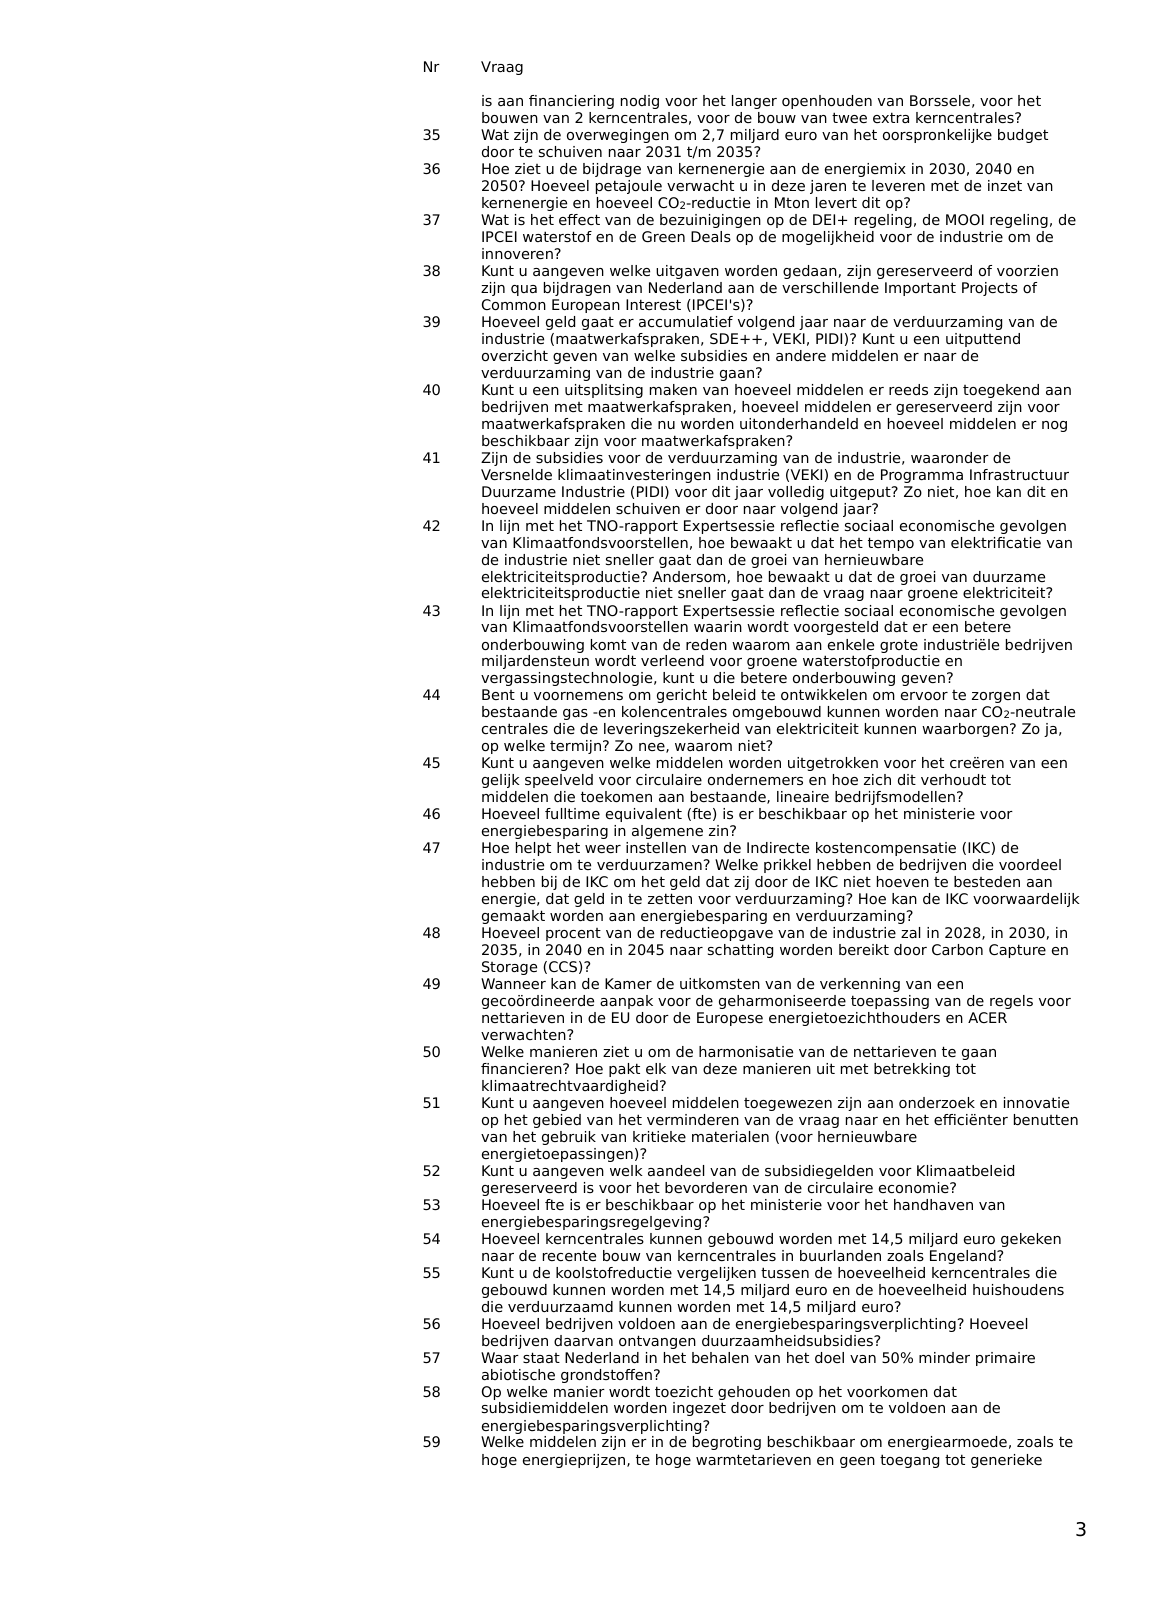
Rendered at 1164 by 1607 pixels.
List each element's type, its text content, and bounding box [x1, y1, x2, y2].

table_cell Welke manieren ziet u om de harmonisatie van de nettarieven te gaan financieren? Hoe pakt elk van deze manieren uit met betrekking tot klimaatrechtvaardigheid? [475, 1044, 1087, 1095]
table_cell 38 [422, 263, 475, 314]
table_cell 58 [422, 1384, 475, 1434]
table_cell In lijn met het TNO-rapport Expertsessie reflectie sociaal economische gevolgen van Klimaatfondsvoorstellen waarin wordt voorgesteld dat er een betere onderbouwing komt van de reden waarom aan enkele grote industriële bedrijven miljardensteun wordt verleend voor groene waterstofproductie en vergassingstechnologie, kunt u die betere onderbouwing geven? [475, 603, 1087, 687]
table_cell In lijn met het TNO-rapport Expertsessie reflectie sociaal economische gevolgen van Klimaatfondsvoorstellen, hoe bewaakt u dat het tempo van elektrificatie van de industrie niet sneller gaat dan de groei van hernieuwbare elektriciteitsproductie? Andersom, hoe bewaakt u dat de groei van duurzame elektriciteitsproductie niet sneller gaat dan de vraag naar groene elektriciteit? [475, 518, 1087, 602]
table_header Vraag [475, 59, 1087, 76]
table_cell [475, 76, 1087, 93]
table_cell 51 [422, 1095, 475, 1163]
table_cell Kunt u aangeven welk aandeel van de subsidiegelden voor Klimaatbeleid gereserveerd is voor het bevorderen van de circulaire economie? [475, 1163, 1087, 1197]
table_cell Waar staat Nederland in het behalen van het doel van 50% minder primaire abiotische grondstoffen? [475, 1350, 1087, 1383]
table_cell 55 [422, 1265, 475, 1316]
table_cell Hoeveel kerncentrales kunnen gebouwd worden met 14,5 miljard euro gekeken naar de recente bouw van kerncentrales in buurlanden zoals Engeland? [475, 1231, 1087, 1264]
table_cell 43 [422, 603, 475, 687]
table_cell Hoeveel fte is er beschikbaar op het ministerie voor het handhaven van energiebesparingsregelgeving? [475, 1197, 1087, 1231]
table_cell Hoeveel fulltime equivalent (fte) is er beschikbaar op het ministerie voor energiebesparing in algemene zin? [475, 806, 1087, 840]
table_cell 45 [422, 755, 475, 806]
table_cell Kunt u de koolstofreductie vergelijken tussen de hoeveelheid kerncentrales die gebouwd kunnen worden met 14,5 miljard euro en de hoeveelheid huishoudens die verduurzaamd kunnen worden met 14,5 miljard euro? [475, 1265, 1087, 1316]
table_cell 47 [422, 840, 475, 925]
table_cell [422, 93, 475, 127]
table_cell 54 [422, 1231, 475, 1264]
table_cell Wanneer kan de Kamer de uitkomsten van de verkenning van een gecoördineerde aanpak voor de geharmoniseerde toepassing van de regels voor nettarieven in de EU door de Europese energietoezichthouders en ACER verwachten? [475, 976, 1087, 1044]
table_cell 56 [422, 1316, 475, 1349]
table_cell 46 [422, 806, 475, 840]
table_cell 44 [422, 687, 475, 755]
table_cell 39 [422, 314, 475, 382]
table_cell Hoe helpt het weer instellen van de Indirecte kostencompensatie (IKC) de industrie om te verduurzamen? Welke prikkel hebben de bedrijven die voordeel hebben bij de IKC om het geld dat zij door de IKC niet hoeven te besteden aan energie, dat geld in te zetten voor verduurzaming? Hoe kan de IKC voorwaardelijk gemaakt worden aan energiebesparing en verduurzaming? [475, 840, 1087, 925]
table_cell 59 [422, 1434, 475, 1468]
table_cell 35 [422, 127, 475, 161]
table_cell Kunt u aangeven welke middelen worden uitgetrokken voor het creëren van een gelijk speelveld voor circulaire ondernemers en hoe zich dit verhoudt tot middelen die toekomen aan bestaande, lineaire bedrijfsmodellen? [475, 755, 1087, 806]
table_cell 42 [422, 518, 475, 602]
table_cell 49 [422, 976, 475, 1044]
table_cell Kunt u aangeven welke uitgaven worden gedaan, zijn gereserveerd of voorzien zijn qua bijdragen van Nederland aan de verschillende Important Projects of Common European Interest (IPCEI's)? [475, 263, 1087, 314]
table_cell Hoeveel geld gaat er accumulatief volgend jaar naar de verduurzaming van de industrie (maatwerkafspraken, SDE++, VEKI, PIDI)? Kunt u een uitputtend overzicht geven van welke subsidies en andere middelen er naar de verduurzaming van de industrie gaan? [475, 314, 1087, 382]
table_cell [422, 76, 475, 93]
table_cell 37 [422, 212, 475, 263]
table_cell Welke middelen zijn er in de begroting beschikbaar om energiearmoede, zoals te hoge energieprijzen, te hoge warmtetarieven en geen toegang tot generieke [475, 1434, 1087, 1468]
table_header Nr [422, 59, 475, 76]
table_cell 36 [422, 161, 475, 212]
table_cell 53 [422, 1197, 475, 1231]
table_cell 40 [422, 382, 475, 449]
table_cell Hoe ziet u de bijdrage van kernenergie aan de energiemix in 2030, 2040 en 2050? Hoeveel petajoule verwacht u in deze jaren te leveren met de inzet van kernenergie en hoeveel CO2-reductie in Mton levert dit op? [475, 161, 1087, 212]
table_cell Wat is het effect van de bezuinigingen op de DEI+ regeling, de MOOI regeling, de IPCEI waterstof en de Green Deals op de mogelijkheid voor de industrie om de innoveren? [475, 212, 1087, 263]
table_cell Op welke manier wordt toezicht gehouden op het voorkomen dat subsidiemiddelen worden ingezet door bedrijven om te voldoen aan de energiebesparingsverplichting? [475, 1384, 1087, 1434]
table_cell 52 [422, 1163, 475, 1197]
table_cell Bent u voornemens om gericht beleid te ontwikkelen om ervoor te zorgen dat bestaande gas -en kolencentrales omgebouwd kunnen worden naar CO2-neutrale centrales die de leveringszekerheid van elektriciteit kunnen waarborgen? Zo ja, op welke termijn? Zo nee, waarom niet? [475, 687, 1087, 755]
table_cell Wat zijn de overwegingen om 2,7 miljard euro van het oorspronkelijke budget door te schuiven naar 2031 t/m 2035? [475, 127, 1087, 161]
table_cell 57 [422, 1350, 475, 1383]
table_cell Hoeveel bedrijven voldoen aan de energiebesparingsverplichting? Hoeveel bedrijven daarvan ontvangen duurzaamheidsubsidies? [475, 1316, 1087, 1349]
table_cell is aan financiering nodig voor het langer openhouden van Borssele, voor het bouwen van 2 kerncentrales, voor de bouw van twee extra kerncentrales? [475, 93, 1087, 127]
table_cell 48 [422, 925, 475, 976]
table_cell Kunt u aangeven hoeveel middelen toegewezen zijn aan onderzoek en innovatie op het gebied van het verminderen van de vraag naar en het efficiënter benutten van het gebruik van kritieke materialen (voor hernieuwbare energietoepassingen)? [475, 1095, 1087, 1163]
table_cell Zijn de subsidies voor de verduurzaming van de industrie, waaronder de Versnelde klimaatinvesteringen industrie (VEKI) en de Programma Infrastructuur Duurzame Industrie (PIDI) voor dit jaar volledig uitgeput? Zo niet, hoe kan dit en hoeveel middelen schuiven er door naar volgend jaar? [475, 450, 1087, 517]
table_cell 41 [422, 450, 475, 517]
table_cell Kunt u een uitsplitsing maken van hoeveel middelen er reeds zijn toegekend aan bedrijven met maatwerkafspraken, hoeveel middelen er gereserveerd zijn voor maatwerkafspraken die nu worden uitonderhandeld en hoeveel middelen er nog beschikbaar zijn voor maatwerkafspraken? [475, 382, 1087, 449]
table_cell Hoeveel procent van de reductieopgave van de industrie zal in 2028, in 2030, in 2035, in 2040 en in 2045 naar schatting worden bereikt door Carbon Capture en Storage (CCS)? [475, 925, 1087, 976]
table_cell 50 [422, 1044, 475, 1095]
